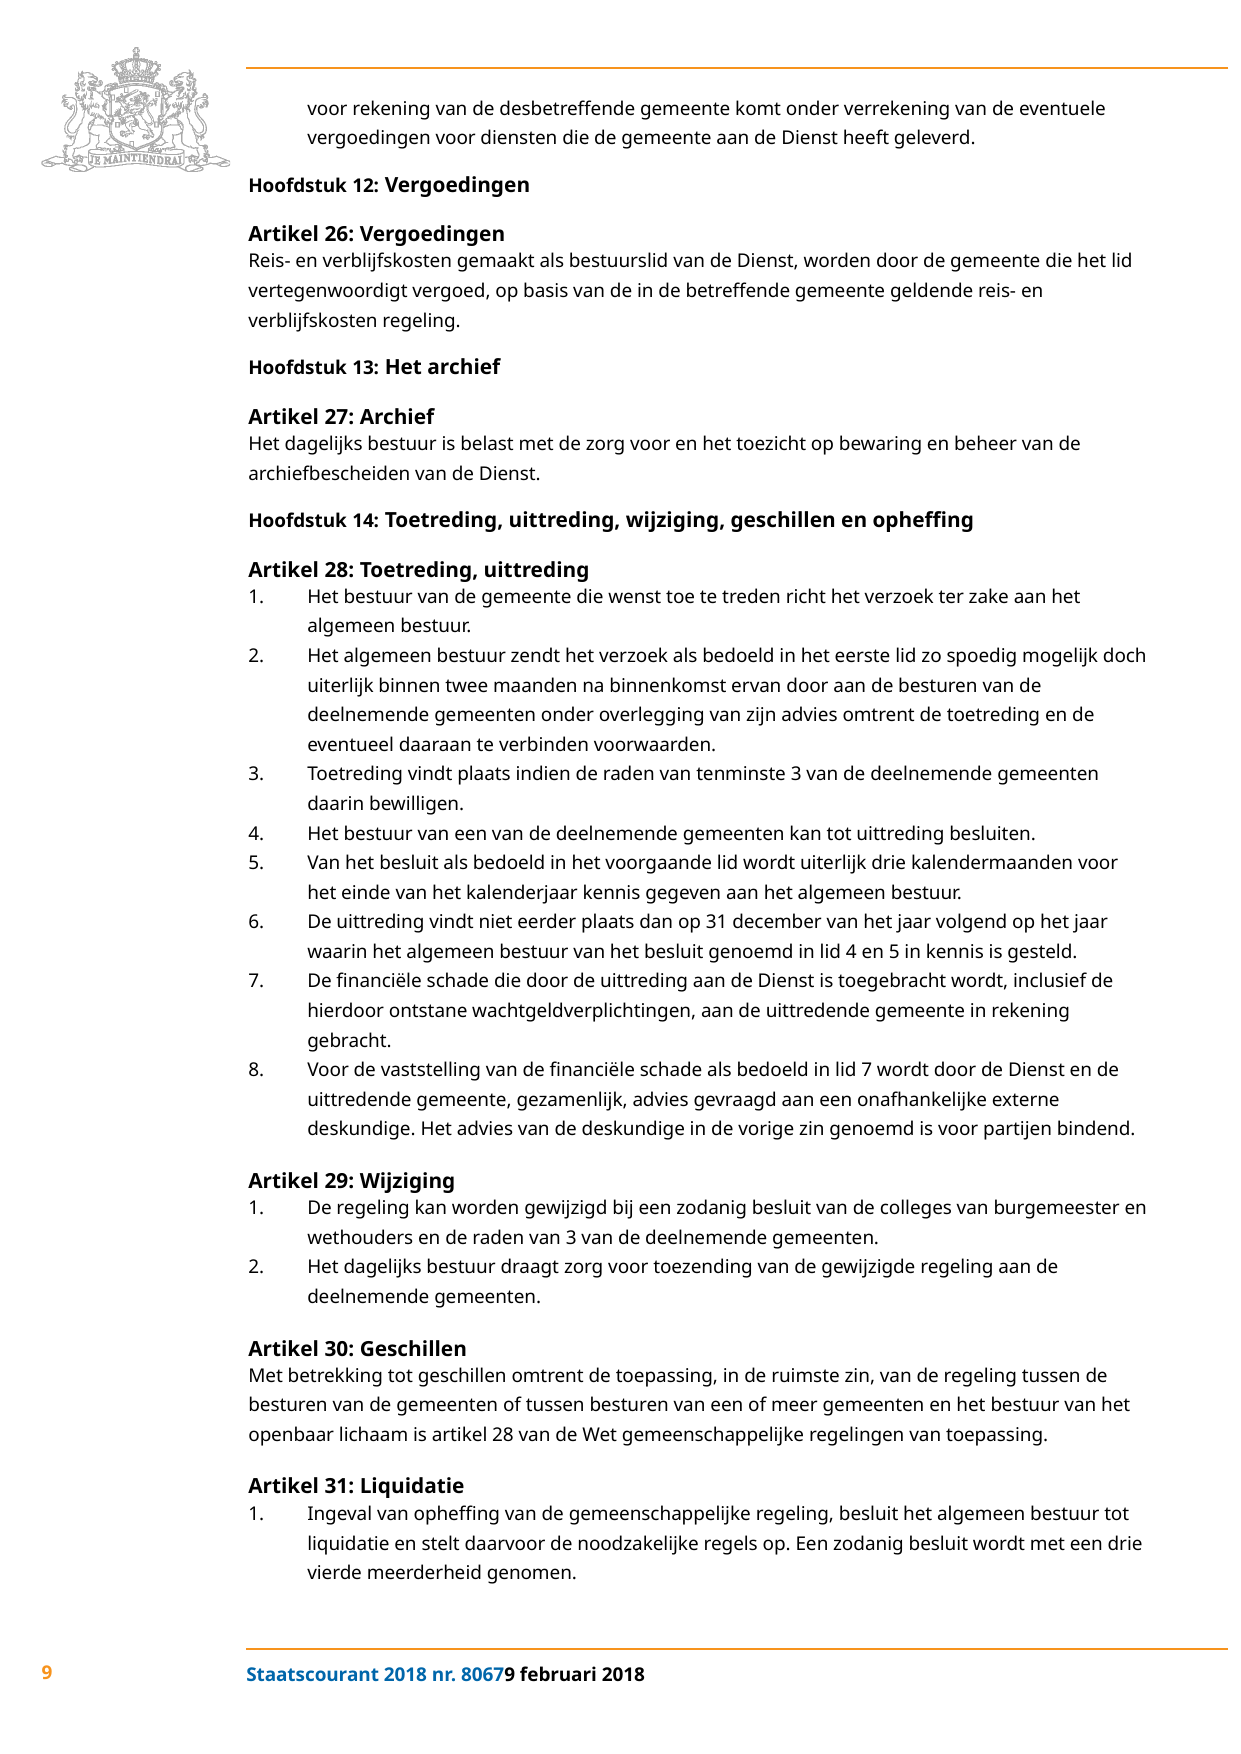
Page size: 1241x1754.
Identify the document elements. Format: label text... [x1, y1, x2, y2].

list Het algemeen bestuur zendt het verzoek als bedoeld in het eerste lid zo spoedig mogelijk doch uiterlijk binnen twee maanden na binnenkomst ervan door aan de besturen van de deelnemende gemeenten onder overlegging van zijn advies omtrent de toetreding en de eventueel daaraan te verbinden voorwaarden. [248, 642, 1152, 757]
text Hoofdstuk 13: Het archief [248, 352, 1152, 381]
text Hoofdstuk 14: Toetreding, uittreding, wijziging, geschillen en opheffing [248, 505, 1152, 534]
picture [41, 47, 231, 172]
list Van het besluit als bedoeld in het voorgaande lid wordt uiterlijk drie kalendermaanden voor het einde van het kalenderjaar kennis gegeven aan het algemeen bestuur. [248, 849, 1152, 905]
text Artikel 27: Archief [248, 402, 1152, 430]
text Artikel 29: Wijziging [248, 1166, 1152, 1194]
list De regeling kan worden gewijzigd bij een zodanig besluit van de colleges van burgemeester en wethouders en de raden van 3 van de deelnemende gemeenten. [248, 1194, 1152, 1250]
text Hoofdstuk 12: Vergoedingen [248, 170, 1152, 198]
text Artikel 28: Toetreding, uittreding [248, 555, 1152, 583]
list Het bestuur van een van de deelnemende gemeenten kan tot uittreding besluiten. [248, 820, 1152, 846]
list Het dagelijks bestuur draagt zorg voor toezending van de gewijzigde regeling aan de deelnemende gemeenten. [248, 1254, 1152, 1309]
list De financiële schade die door de uittreding aan de Dienst is toegebracht wordt, inclusief de hierdoor ontstane wachtgeldverplichtingen, aan de uittredende gemeente in rekening gebracht. [248, 968, 1152, 1053]
list De uittreding vindt niet eerder plaats dan op 31 december van het jaar volgend op het jaar waarin het algemeen bestuur van het besluit genoemd in lid 4 en 5 in kennis is gesteld. [248, 908, 1152, 964]
text Artikel 26: Vergoedingen [248, 219, 1152, 248]
list Ingeval van opheffing van de gemeenschappelijke regeling, besluit het algemeen bestuur tot liquidatie en stelt daarvoor de noodzakelijke regels op. Een zodanig besluit wordt met een drie vierde meerderheid genomen. [248, 1500, 1152, 1585]
text Met betrekking tot geschillen omtrent de toepassing, in de ruimste zin, van de regeling tussen de besturen van de gemeenten of tussen besturen van een of meer gemeenten en het bestuur van het openbaar lichaam is artikel 28 van de Wet gemeenschappelijke regelingen van toepassing. [248, 1362, 1152, 1447]
list voor rekening van de desbetreffende gemeente komt onder verrekening van de eventuele vergoedingen voor diensten die de gemeente aan de Dienst heeft geleverd. [248, 95, 1152, 150]
list Toetreding vindt plaats indien de raden van tenminste 3 van de deelnemende gemeenten daarin bewilligen. [248, 761, 1152, 816]
text Het dagelijks bestuur is belast met de zorg voor en het toezicht op bewaring en beheer van de archiefbescheiden van de Dienst. [248, 430, 1152, 486]
text Artikel 31: Liquidatie [248, 1472, 1152, 1500]
text Artikel 30: Geschillen [248, 1334, 1152, 1362]
list Voor de vaststelling van de financiële schade als bedoeld in lid 7 wordt door de Dienst en de uittredende gemeente, gezamenlijk, advies gevraagd aan een onafhankelijke externe deskundige. Het advies van de deskundige in de vorige zin genoemd is voor partijen bindend. [248, 1056, 1152, 1141]
list Het bestuur van de gemeente die wenst toe te treden richt het verzoek ter zake aan het algemeen bestuur. [248, 583, 1152, 638]
text Reis- en verblijfskosten gemaakt als bestuurslid van de Dienst, worden door de gemeente die het lid vertegenwoordigt vergoed, op basis van de in de betreffende gemeente geldende reis- en verblijfskosten regeling. [248, 248, 1152, 333]
